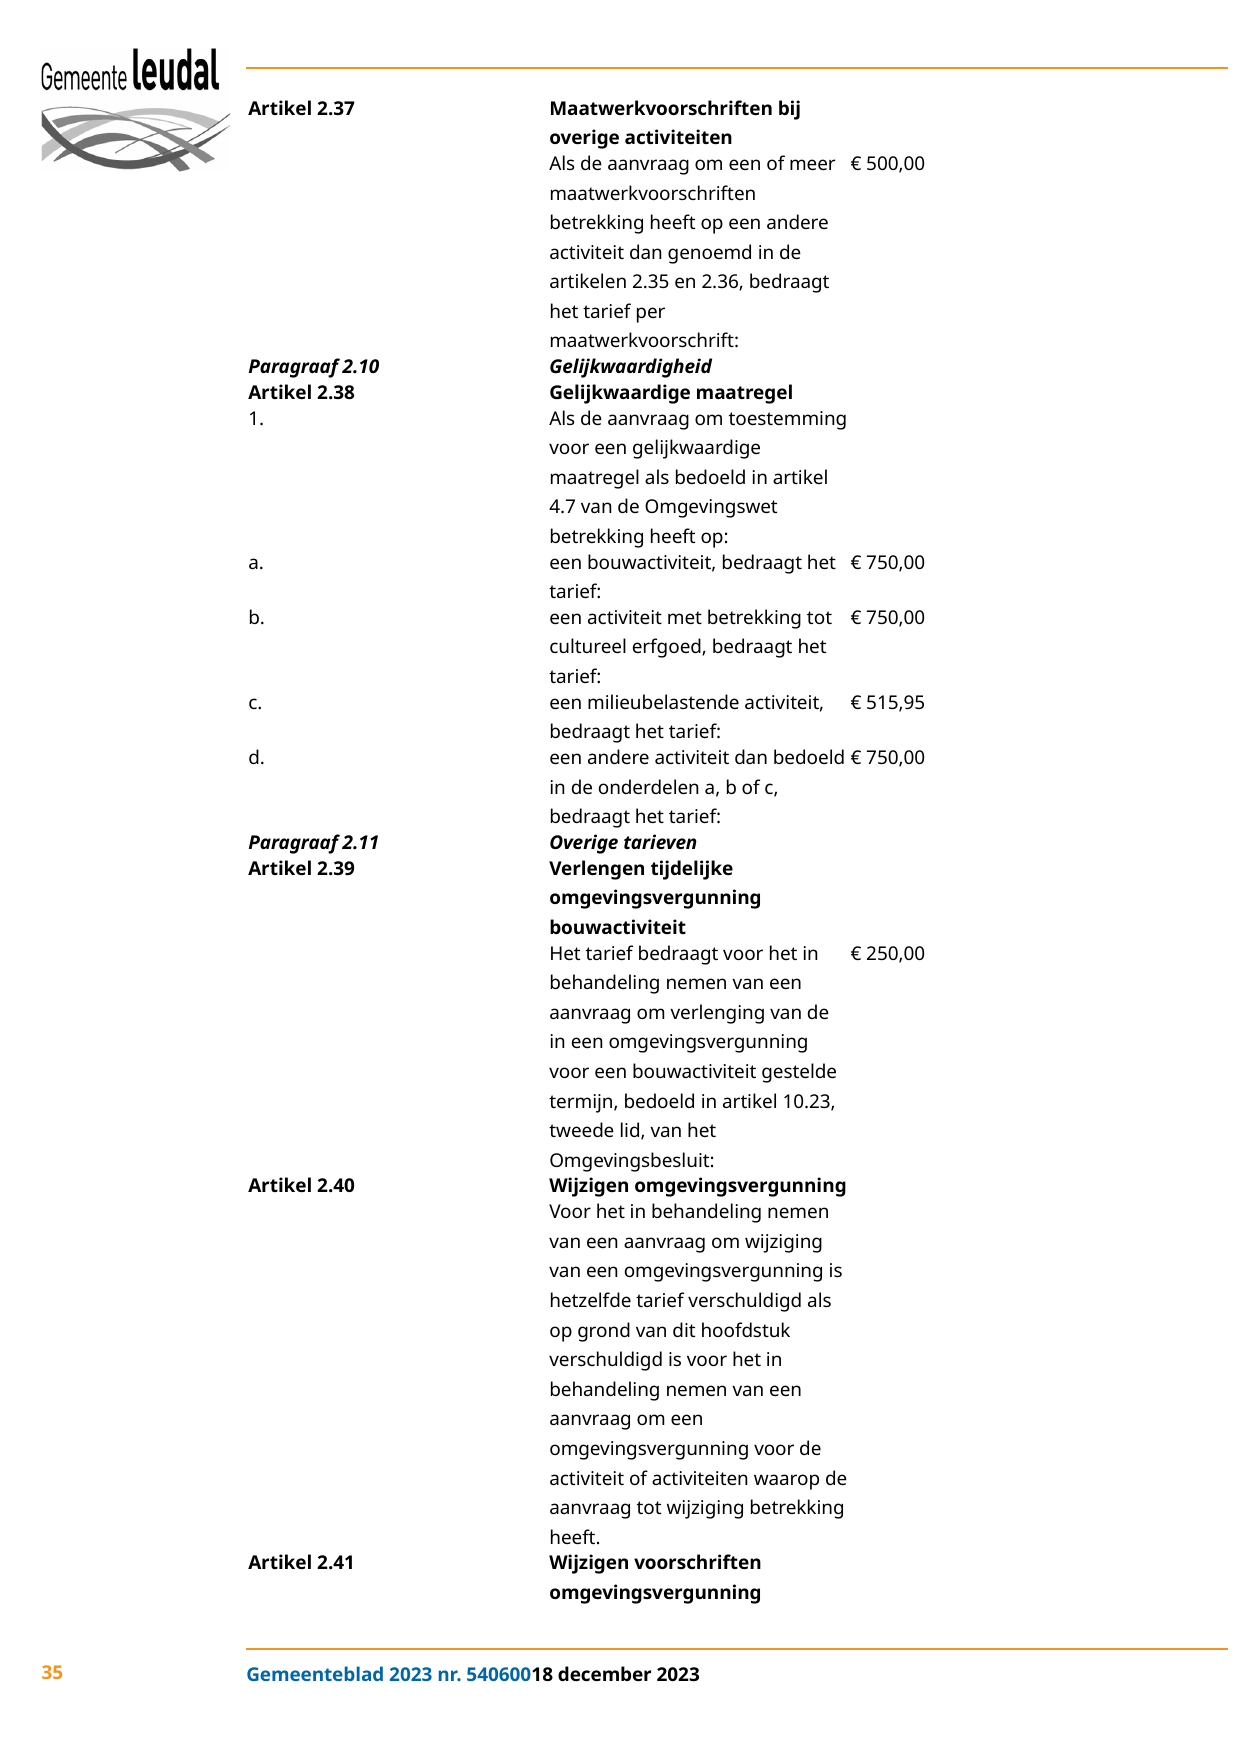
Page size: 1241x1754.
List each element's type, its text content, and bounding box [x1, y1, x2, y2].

table_cell [850, 1550, 1152, 1605]
table_cell Het tarief bedraagt voor het in behandeling nemen van een aanvraag om verlenging van de in een omgevingsvergunning voor een bouwactiviteit gestelde termijn, bedoeld in artikel 10.23, tweede lid, van het Omgevingsbesluit: [549, 940, 850, 1173]
table_cell € 750,00 [850, 744, 1152, 829]
table_cell Voor het in behandeling nemen van een aanvraag om wijziging van een omgevingsvergunning is hetzelfde tarief verschuldigd als op grond van dit hoofdstuk verschuldigd is voor het in behandeling nemen van een aanvraag om een omgevingsvergunning voor de activiteit of activiteiten waarop de aanvraag tot wijziging betrekking heeft. [549, 1199, 850, 1549]
table_cell [850, 379, 1152, 405]
table_cell Artikel 2.37 [248, 95, 549, 150]
table_cell een milieubelastende activiteit, bedraagt het tarief: [549, 689, 850, 744]
table_cell 1. [248, 405, 549, 549]
table_cell Gelijkwaardige maatregel [549, 379, 850, 405]
table_cell Artikel 2.40 [248, 1173, 549, 1198]
table_cell Overige tarieven [549, 829, 850, 855]
table_cell € 515,95 [850, 689, 1152, 744]
table_cell [850, 353, 1152, 379]
table_cell € 750,00 [850, 549, 1152, 604]
table_cell Gelijkwaardigheid [549, 353, 850, 379]
table_cell [850, 1173, 1152, 1198]
table_cell d. [248, 744, 549, 829]
picture [41, 47, 231, 172]
table_cell [850, 95, 1152, 150]
table_cell een bouwactiviteit, bedraagt het tarief: [549, 549, 850, 604]
table_cell [248, 1199, 549, 1549]
table_cell [850, 1199, 1152, 1549]
table_cell Artikel 2.39 [248, 855, 549, 940]
table_cell Maatwerkvoorschriften bij overige activiteiten [549, 95, 850, 150]
table_cell [248, 150, 549, 353]
table_cell € 500,00 [850, 150, 1152, 353]
table_cell b. [248, 604, 549, 689]
table_cell [850, 855, 1152, 940]
table_cell een andere activiteit dan bedoeld in de onderdelen a, b of c, bedraagt het tarief: [549, 744, 850, 829]
table_cell € 750,00 [850, 604, 1152, 689]
table_cell Als de aanvraag om een of meer maatwerkvoorschriften betrekking heeft op een andere activiteit dan genoemd in de artikelen 2.35 en 2.36, bedraagt het tarief per maatwerkvoorschrift: [549, 150, 850, 353]
table_cell [850, 405, 1152, 549]
table_cell Wijzigen voorschriften omgevingsvergunning [549, 1550, 850, 1605]
table_cell [850, 829, 1152, 855]
table_cell Wijzigen omgevingsvergunning [549, 1173, 850, 1198]
table_cell a. [248, 549, 549, 604]
table_cell Paragraaf 2.10 [248, 353, 549, 379]
table_cell een activiteit met betrekking tot cultureel erfgoed, bedraagt het tarief: [549, 604, 850, 689]
table_cell Artikel 2.38 [248, 379, 549, 405]
table_cell Verlengen tijdelijke omgevingsvergunning bouwactiviteit [549, 855, 850, 940]
table_cell Paragraaf 2.11 [248, 829, 549, 855]
table_cell Als de aanvraag om toestemming voor een gelijkwaardige maatregel als bedoeld in artikel 4.7 van de Omgevingswet betrekking heeft op: [549, 405, 850, 549]
table_cell [248, 940, 549, 1173]
table_cell Artikel 2.41 [248, 1550, 549, 1605]
table_cell c. [248, 689, 549, 744]
table_cell € 250,00 [850, 940, 1152, 1173]
